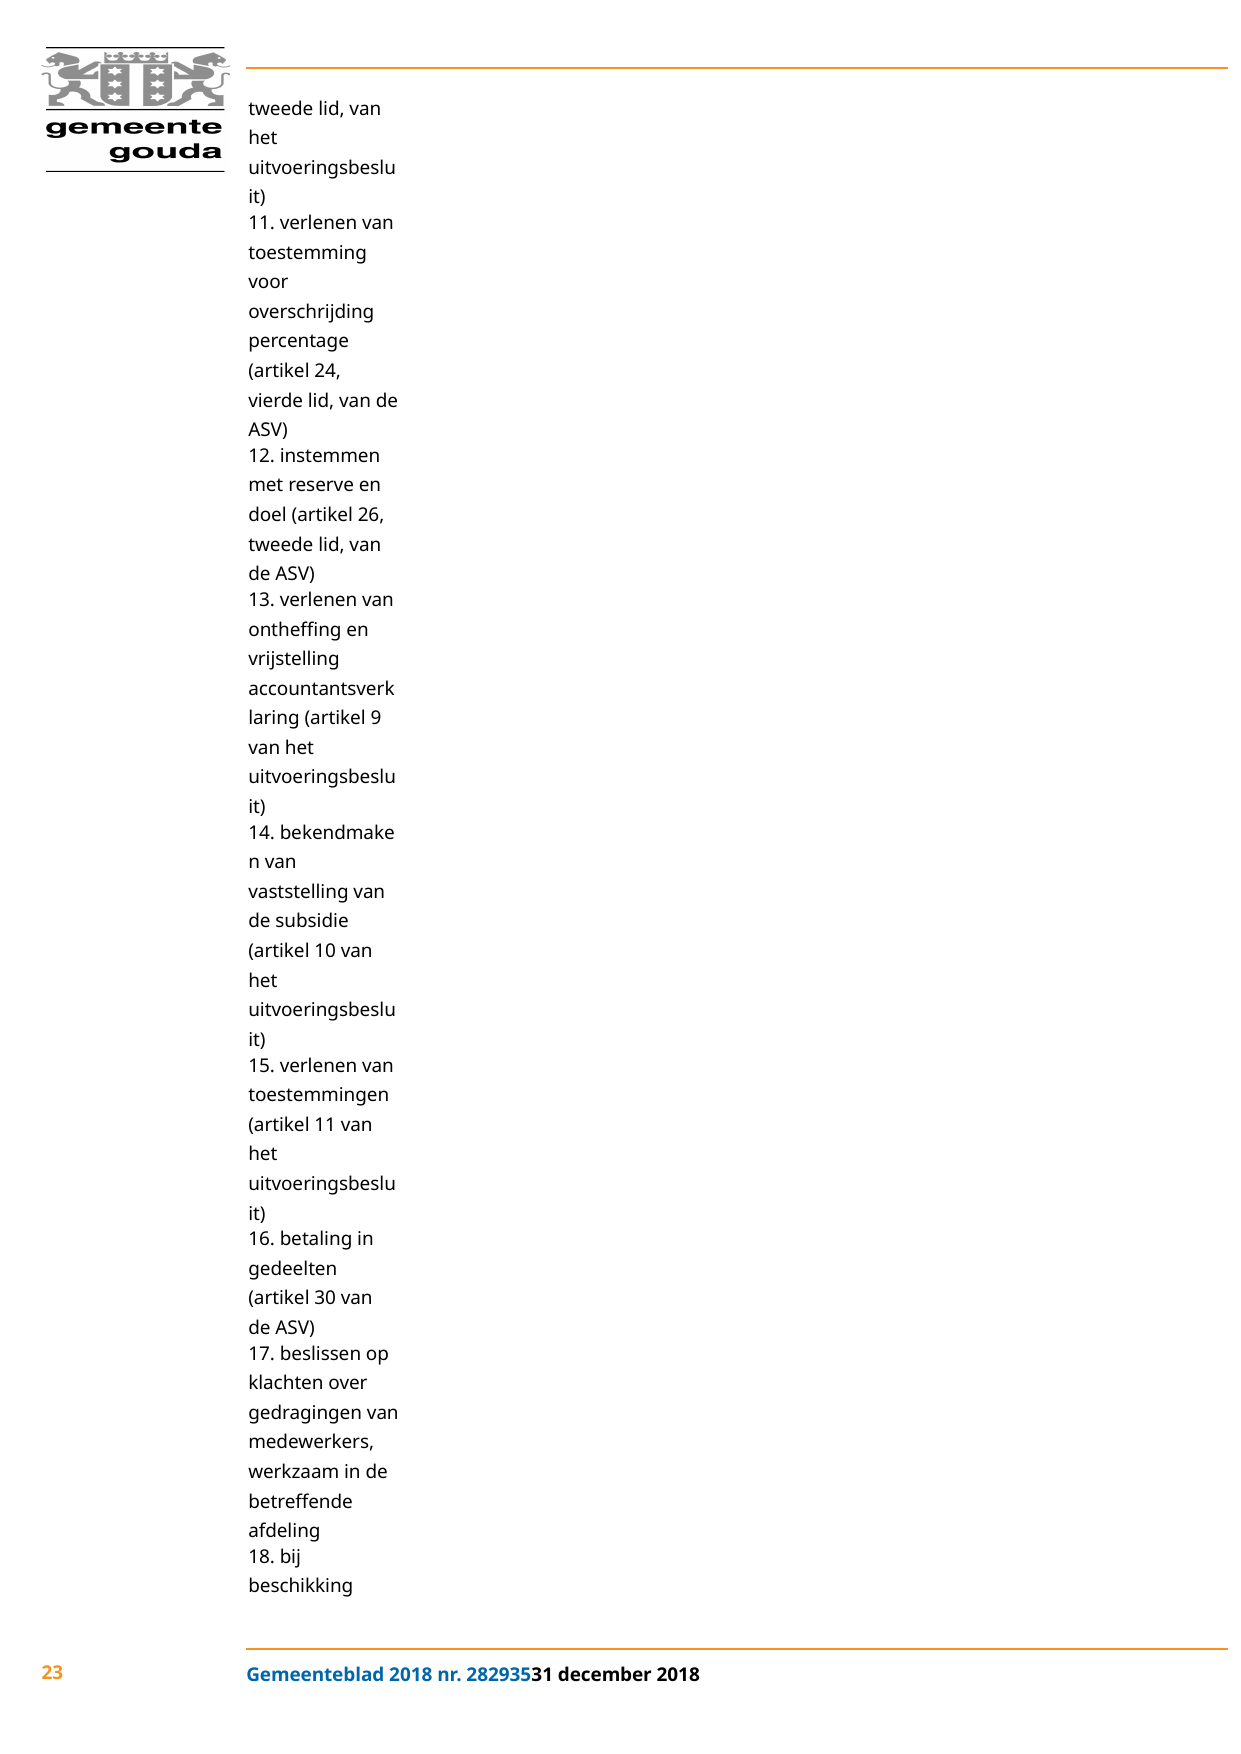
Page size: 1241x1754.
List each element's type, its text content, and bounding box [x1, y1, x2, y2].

table_cell 14. bekendmaken van vaststelling van de subsidie (artikel 10 van het uitvoeringsbesluit) [248, 819, 398, 1052]
table_cell 13. verlenen van ontheffing en vrijstelling accountantsverklaring (artikel 9 van het uitvoeringsbesluit) [248, 586, 398, 819]
table_cell 17. beslissen op klachten over gedragingen van medewerkers, werkzaam in de betreffende afdeling [248, 1340, 398, 1543]
table_cell 18. bij beschikking [248, 1543, 398, 1598]
table_cell 11. verlenen van toestemming voor overschrijding percentage (artikel 24, vierde lid, van de ASV) [248, 209, 398, 442]
table_cell tweede lid, van het uitvoeringsbesluit) [248, 95, 398, 209]
table_cell 16. betaling in gedeelten (artikel 30 van de ASV) [248, 1225, 398, 1340]
table_cell 15. verlenen van toestemmingen (artikel 11 van het uitvoeringsbesluit) [248, 1052, 398, 1225]
picture [41, 47, 231, 172]
table_cell 12. instemmen met reserve en doel (artikel 26, tweede lid, van de ASV) [248, 442, 398, 586]
